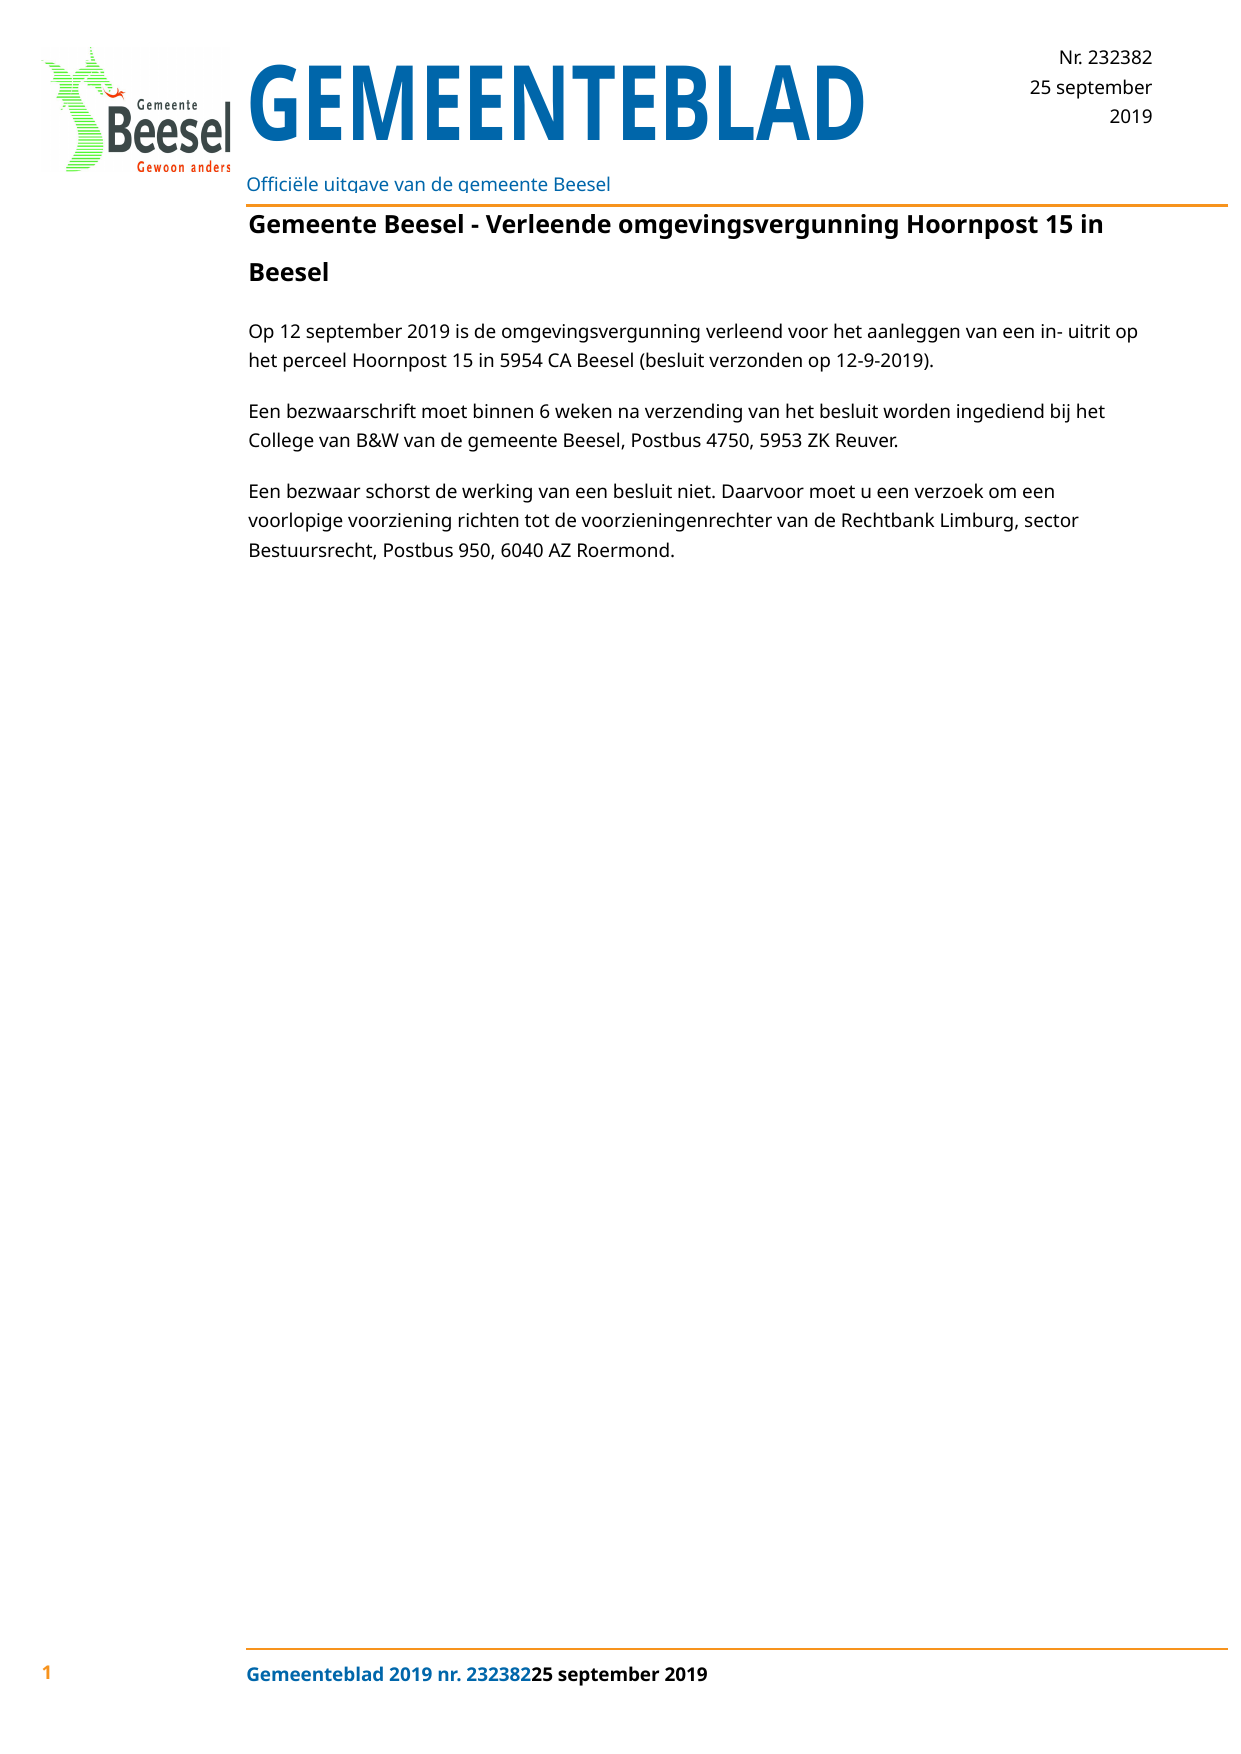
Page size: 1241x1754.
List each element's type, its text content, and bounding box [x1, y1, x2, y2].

text Een bezwaar schorst de werking van een besluit niet. Daarvoor moet u een verzoek om een voorlopige voorziening richten tot de voorzieningenrechter van de Rechtbank Limburg, sector Bestuursrecht, Postbus 950, 6040 AZ Roermond. [248, 478, 1152, 563]
text Gemeente Beesel - Verleende omgevingsvergunning Hoornpost 15 in Beesel [248, 207, 1152, 288]
picture [41, 47, 231, 172]
text Een bezwaarschrift moet binnen 6 weken na verzending van het besluit worden ingediend bij het College van B&W van de gemeente Beesel, Postbus 4750, 5953 ZK Reuver. [248, 398, 1152, 453]
text Op 12 september 2019 is de omgevingsvergunning verleend voor het aanleggen van een in- uitrit op het perceel Hoornpost 15 in 5954 CA Beesel (besluit verzonden op 12-9-2019). [248, 318, 1152, 373]
